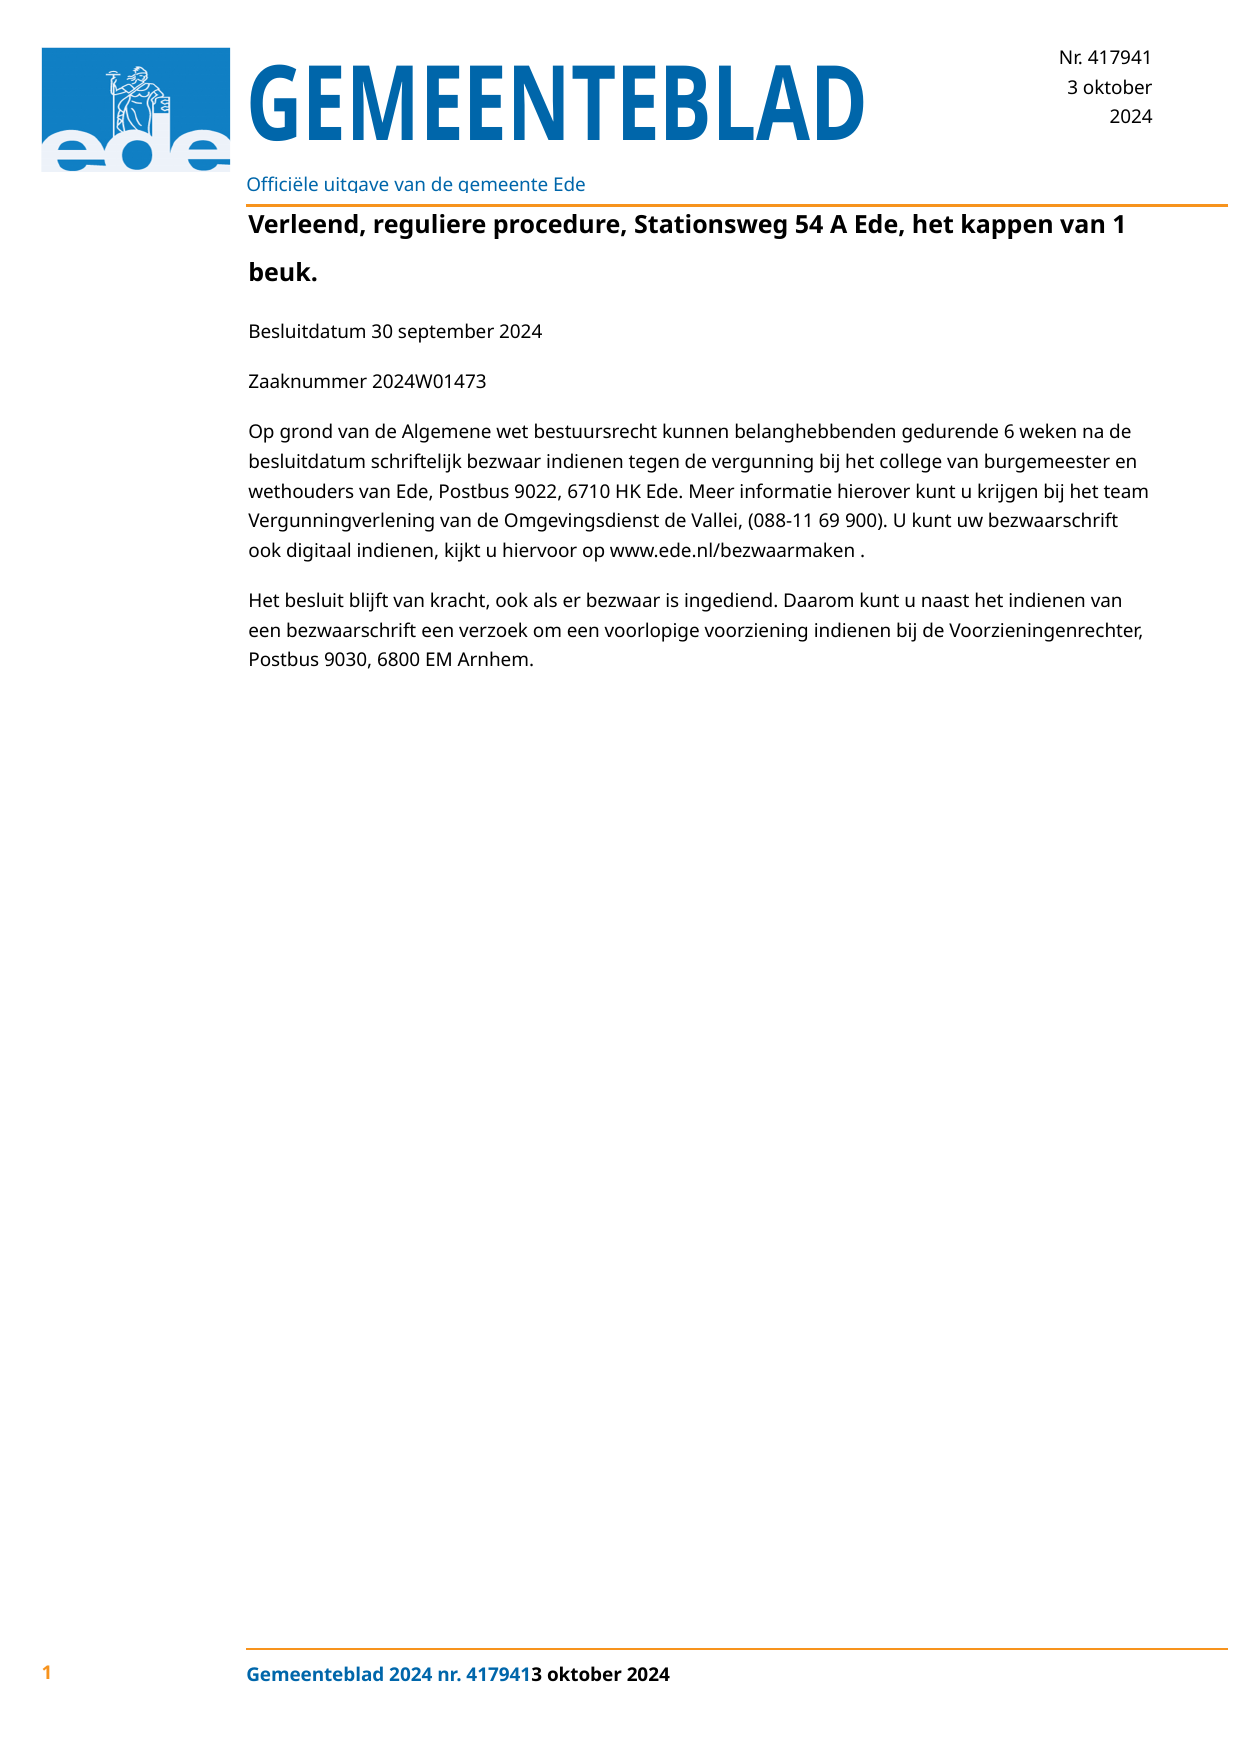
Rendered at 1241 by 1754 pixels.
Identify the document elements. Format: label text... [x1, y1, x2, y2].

text Zaaknummer 2024W01473 [248, 368, 1152, 394]
text Besluitdatum 30 september 2024 [248, 318, 1152, 344]
text Het besluit blijft van kracht, ook als er bezwaar is ingediend. Daarom kunt u naast het indienen van een bezwaarschrift een verzoek om een voorlopige voorziening indienen bij de Voorzieningenrechter, Postbus 9030, 6800 EM Arnhem. [248, 587, 1152, 672]
text Op grond van de Algemene wet bestuursrecht kunnen belanghebbenden gedurende 6 weken na de besluitdatum schriftelijk bezwaar indienen tegen de vergunning bij het college van burgemeester en wethouders van Ede, Postbus 9022, 6710 HK Ede. Meer informatie hierover kunt u krijgen bij het team Vergunningverlening van de Omgevingsdienst de Vallei, (088-11 69 900). U kunt uw bezwaarschrift ook digitaal indienen, kijkt u hiervoor op www.ede.nl/bezwaarmaken . [248, 419, 1152, 563]
text Verleend, reguliere procedure, Stationsweg 54 A Ede, het kappen van 1 beuk. [248, 207, 1152, 288]
picture [41, 47, 231, 172]
